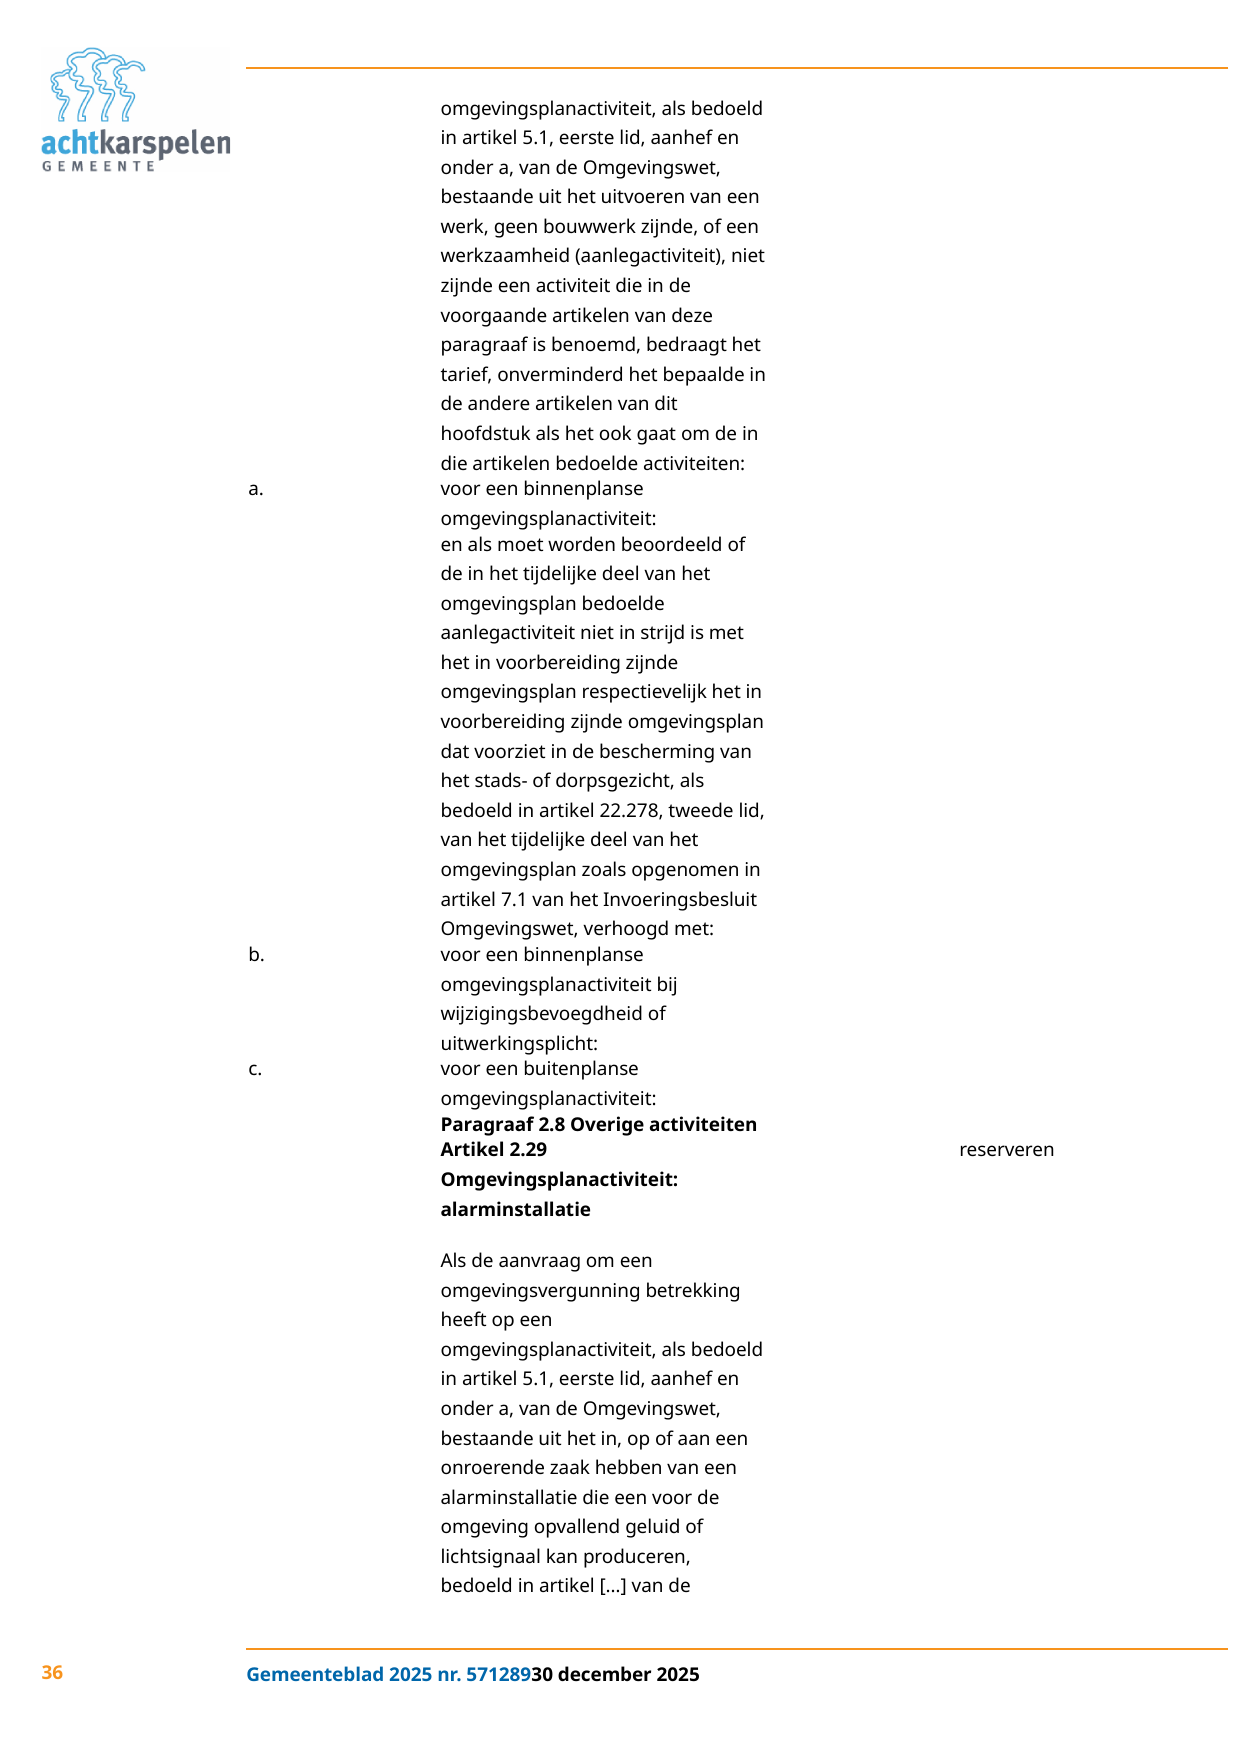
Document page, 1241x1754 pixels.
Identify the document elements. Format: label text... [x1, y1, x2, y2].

table_cell voor een binnenplanse omgevingsplanactiviteit: [440, 476, 767, 531]
picture [41, 47, 231, 172]
table_cell [767, 1111, 959, 1137]
table_cell voor een binnenplanse omgevingsplanactiviteit bij wijzigingsbevoegdheid of uitwerkingsplicht: [440, 941, 767, 1056]
table_cell [248, 95, 440, 476]
table_cell Artikel 2.29 Omgevingsplanactiviteit: alarminstallatie [440, 1137, 767, 1222]
table_cell [959, 476, 1152, 531]
table_cell c. [248, 1056, 440, 1111]
table_cell [767, 95, 959, 476]
table_cell en als moet worden beoordeeld of de in het tijdelijke deel van het omgevingsplan bedoelde aanlegactiviteit niet in strijd is met het in voorbereiding zijnde omgevingsplan respectievelijk het in voorbereiding zijnde omgevingsplan dat voorziet in de bescherming van het stads- of dorpsgezicht, als bedoeld in artikel 22.278, tweede lid, van het tijdelijke deel van het omgevingsplan zoals opgenomen in artikel 7.1 van het Invoeringsbesluit Omgevingswet, verhoogd met: [440, 531, 767, 941]
table_cell [248, 1111, 440, 1137]
table_cell [440, 1222, 767, 1247]
table_cell [248, 531, 440, 941]
table_cell [959, 1056, 1152, 1111]
table_cell [959, 1247, 1152, 1598]
table_cell [248, 1247, 440, 1598]
table_cell [959, 941, 1152, 1056]
table_cell [767, 941, 959, 1056]
table_cell Paragraaf 2.8 Overige activiteiten [440, 1111, 767, 1137]
table_cell voor een buitenplanse omgevingsplanactiviteit: [440, 1056, 767, 1111]
table_cell [248, 1137, 440, 1222]
table_cell [248, 1222, 440, 1247]
table_cell Als de aanvraag om een omgevingsvergunning betrekking heeft op een omgevingsplanactiviteit, als bedoeld in artikel 5.1, eerste lid, aanhef en onder a, van de Omgevingswet, bestaande uit het in, op of aan een onroerende zaak hebben van een alarminstallatie die een voor de omgeving opvallend geluid of lichtsignaal kan produceren, bedoeld in artikel […] van de [440, 1247, 767, 1598]
table_cell [959, 1222, 1152, 1247]
table_cell [767, 476, 959, 531]
table_cell [767, 1056, 959, 1111]
table_cell [767, 1222, 959, 1247]
table_cell [767, 531, 959, 941]
table_cell omgevingsplanactiviteit, als bedoeld in artikel 5.1, eerste lid, aanhef en onder a, van de Omgevingswet, bestaande uit het uitvoeren van een werk, geen bouwwerk zijnde, of een werkzaamheid (aanlegactiviteit), niet zijnde een activiteit die in de voorgaande artikelen van deze paragraaf is benoemd, bedraagt het tarief, onverminderd het bepaalde in de andere artikelen van dit hoofdstuk als het ook gaat om de in die artikelen bedoelde activiteiten: [440, 95, 767, 476]
table_cell [767, 1137, 959, 1222]
table_cell [959, 95, 1152, 476]
table_cell b. [248, 941, 440, 1056]
table_cell [959, 1111, 1152, 1137]
table_cell reserveren [959, 1137, 1152, 1222]
table_cell [767, 1247, 959, 1598]
table_cell a. [248, 476, 440, 531]
table_cell [959, 531, 1152, 941]
